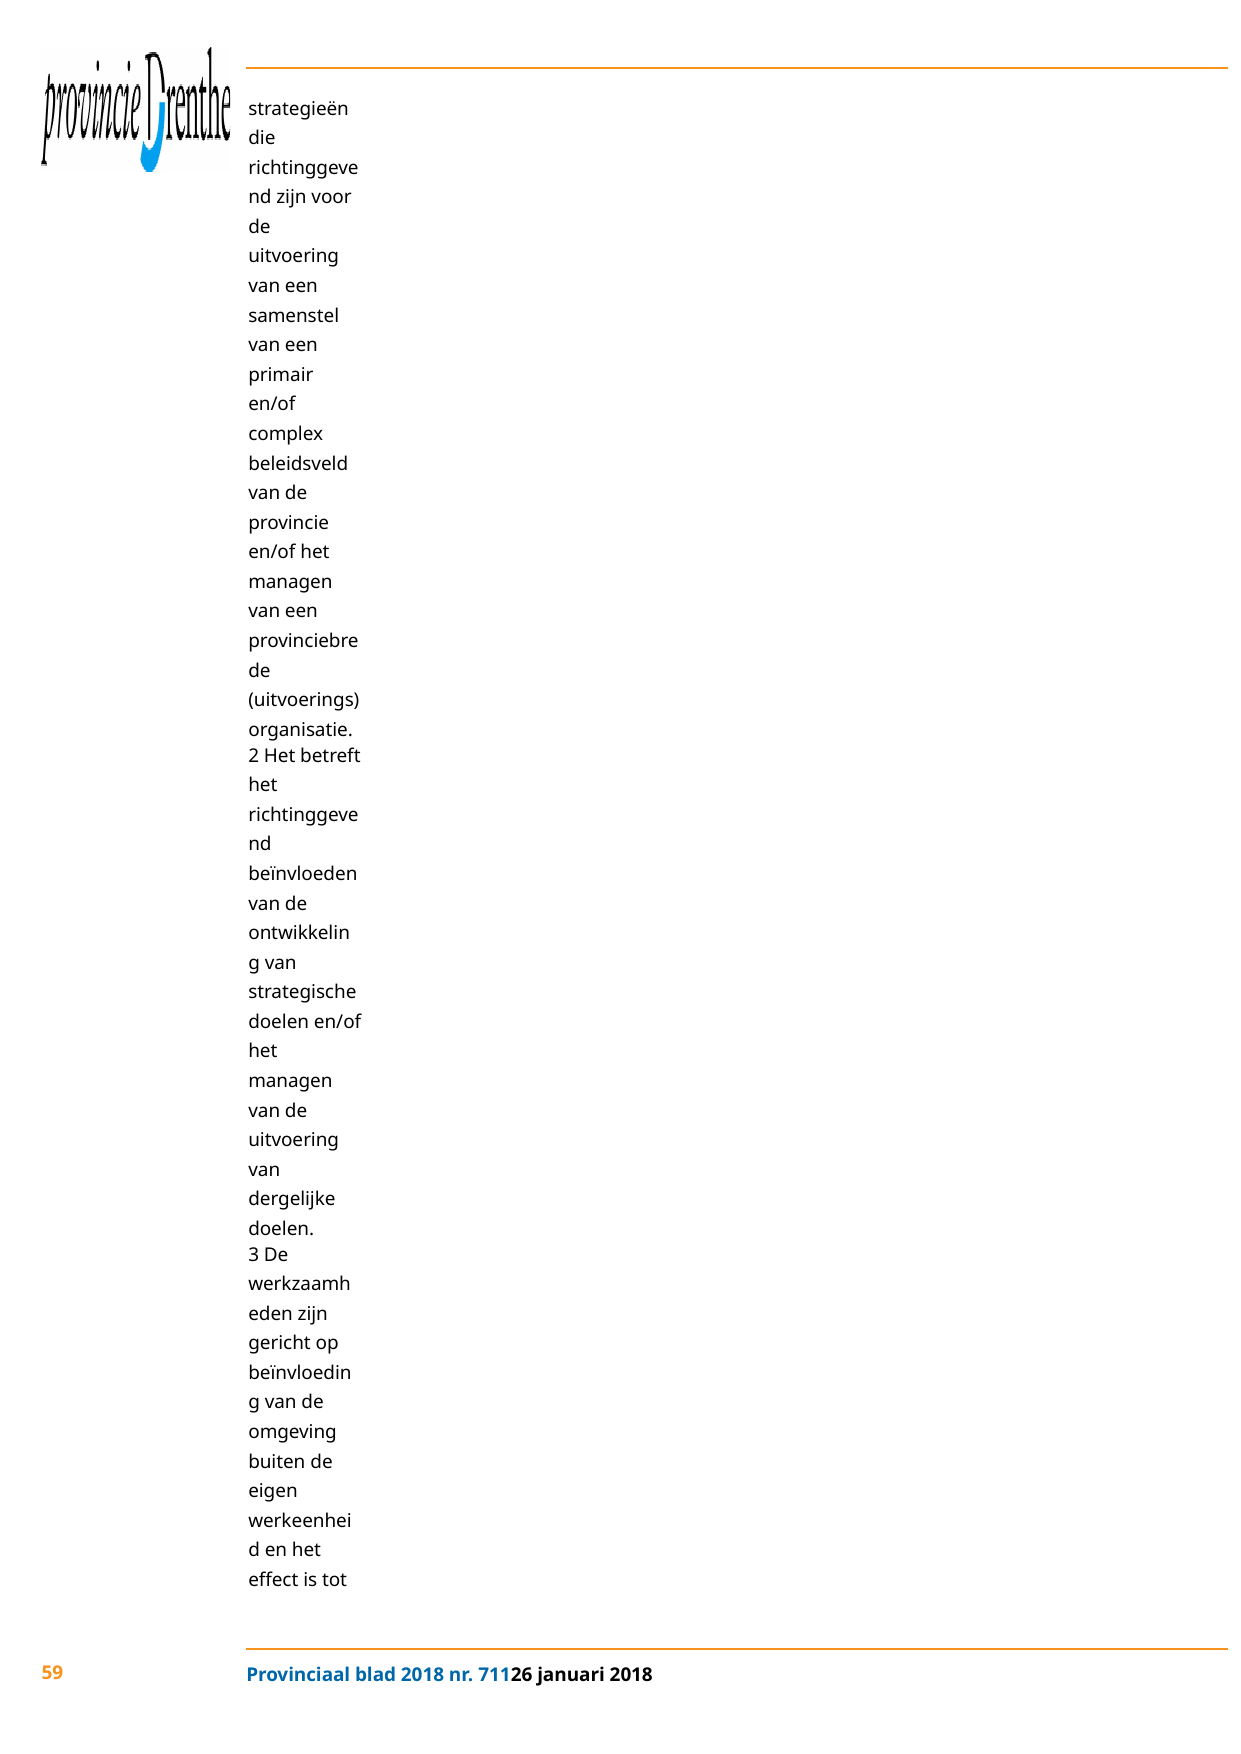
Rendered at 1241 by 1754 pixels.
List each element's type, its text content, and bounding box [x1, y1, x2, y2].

table_cell strategieën die richtinggevend zijn voor de uitvoering van een samenstel van een primair en/of complex beleidsveld van de provincie en/of het managen van een provinciebrede (uitvoerings)organisatie. [248, 95, 361, 742]
table_cell 2 Het betreft het richtinggevend beïnvloeden van de ontwikkeling van strategische doelen en/of het managen van de uitvoering van dergelijke doelen. [248, 742, 361, 1241]
table_cell [926, 95, 1038, 1592]
table_cell [700, 95, 813, 1592]
table_cell 3 De werkzaamheden zijn gericht op beïnvloeding van de omgeving buiten de eigen werkeenheid en het effect is tot [248, 1241, 361, 1592]
table_cell [1039, 95, 1152, 1592]
table_cell [361, 95, 474, 1592]
table_cell [813, 95, 926, 1592]
picture [41, 47, 231, 172]
table_cell [587, 95, 700, 1592]
table_cell [474, 95, 587, 1592]
